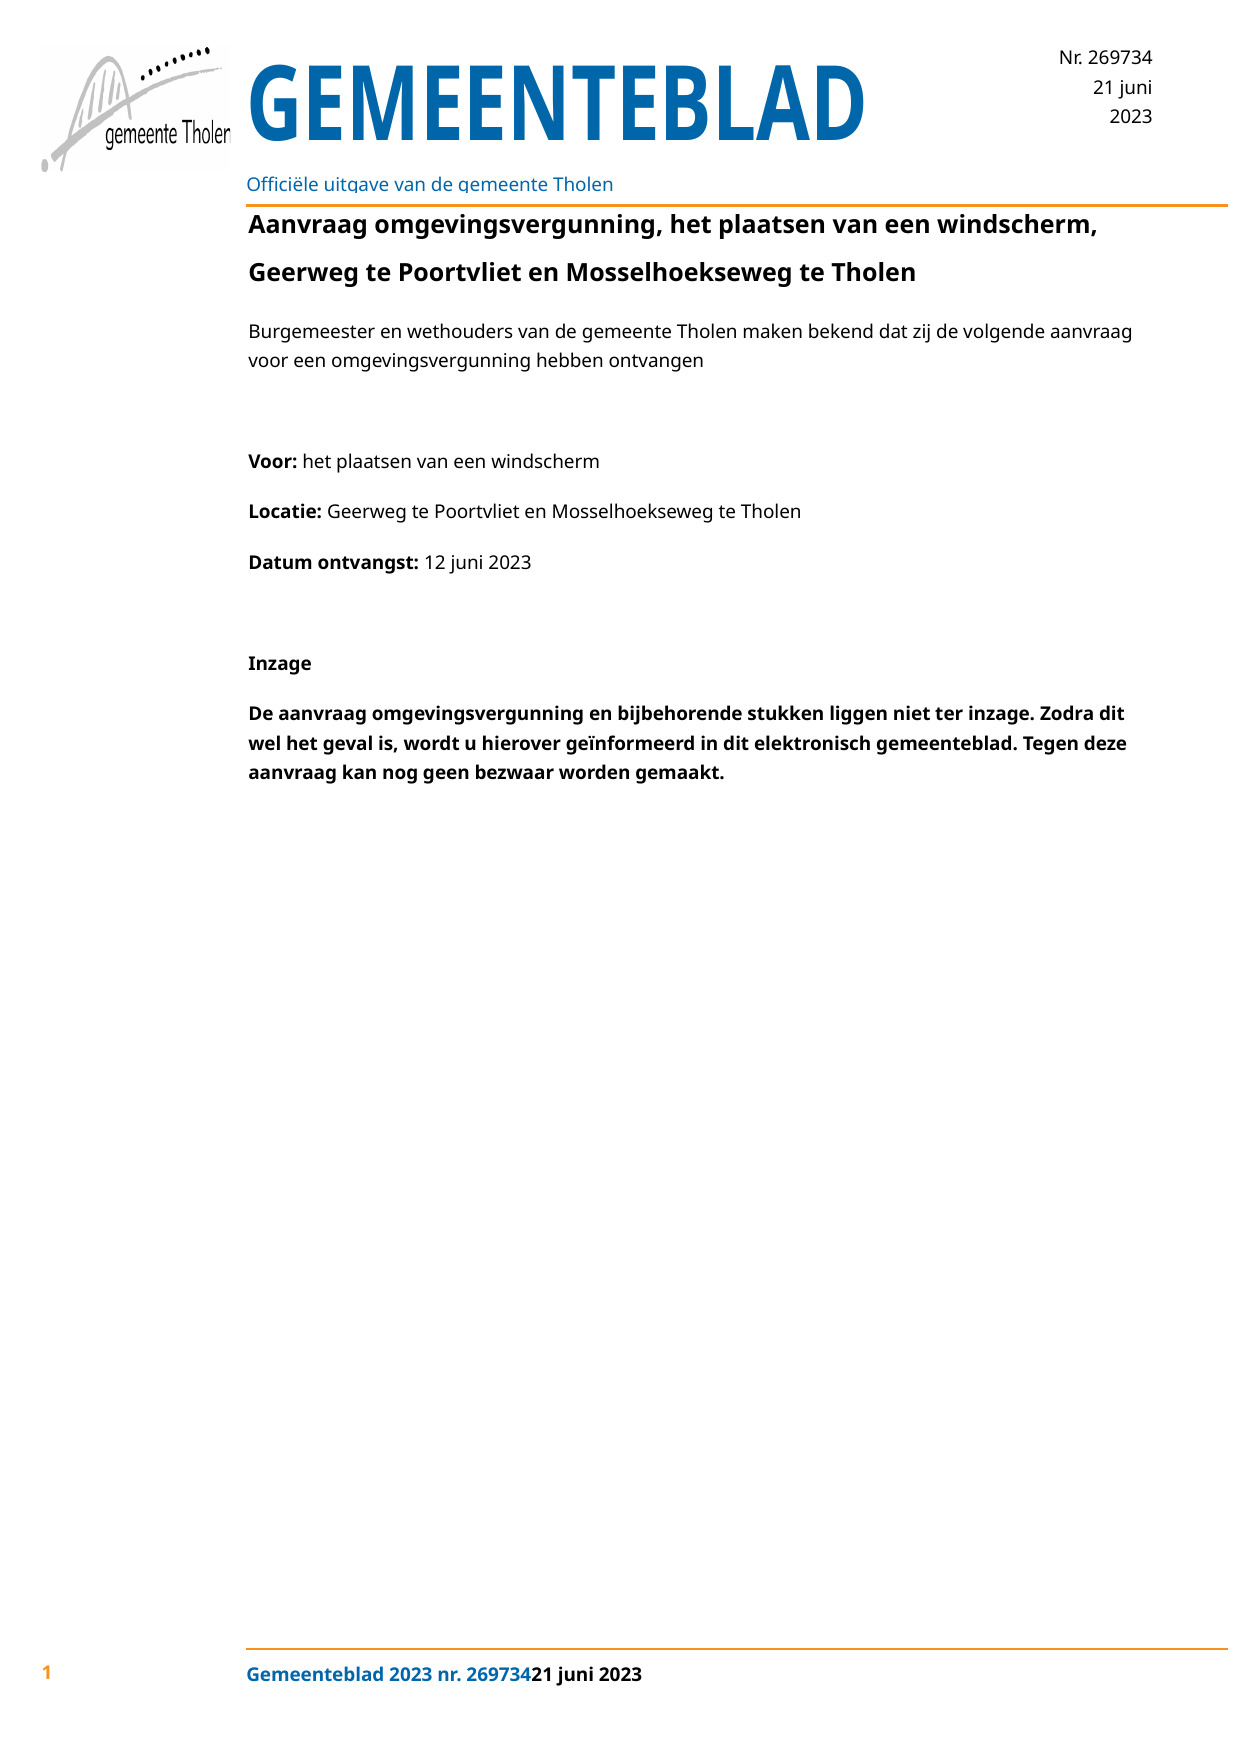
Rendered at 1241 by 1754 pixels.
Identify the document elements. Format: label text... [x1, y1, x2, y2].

picture [41, 47, 231, 172]
text Aanvraag omgevingsvergunning, het plaatsen van een windscherm, Geerweg te Poortvliet en Mosselhoekseweg te Tholen [248, 207, 1152, 288]
text Burgemeester en wethouders van de gemeente Tholen maken bekend dat zij de volgende aanvraag voor een omgevingsvergunning hebben ontvangen [248, 318, 1152, 373]
text De aanvraag omgevingsvergunning en bijbehorende stukken liggen niet ter inzage. Zodra dit wel het geval is, wordt u hierover geïnformeerd in dit elektronisch gemeenteblad. Tegen deze aanvraag kan nog geen bezwaar worden gemaakt. [248, 700, 1152, 785]
text Inzage [248, 650, 1152, 676]
text Datum ontvangst: 12 juni 2023 [248, 549, 1152, 575]
text Voor: het plaatsen van een windscherm [248, 448, 1152, 474]
text Locatie: Geerweg te Poortvliet en Mosselhoekseweg te Tholen [248, 499, 1152, 524]
